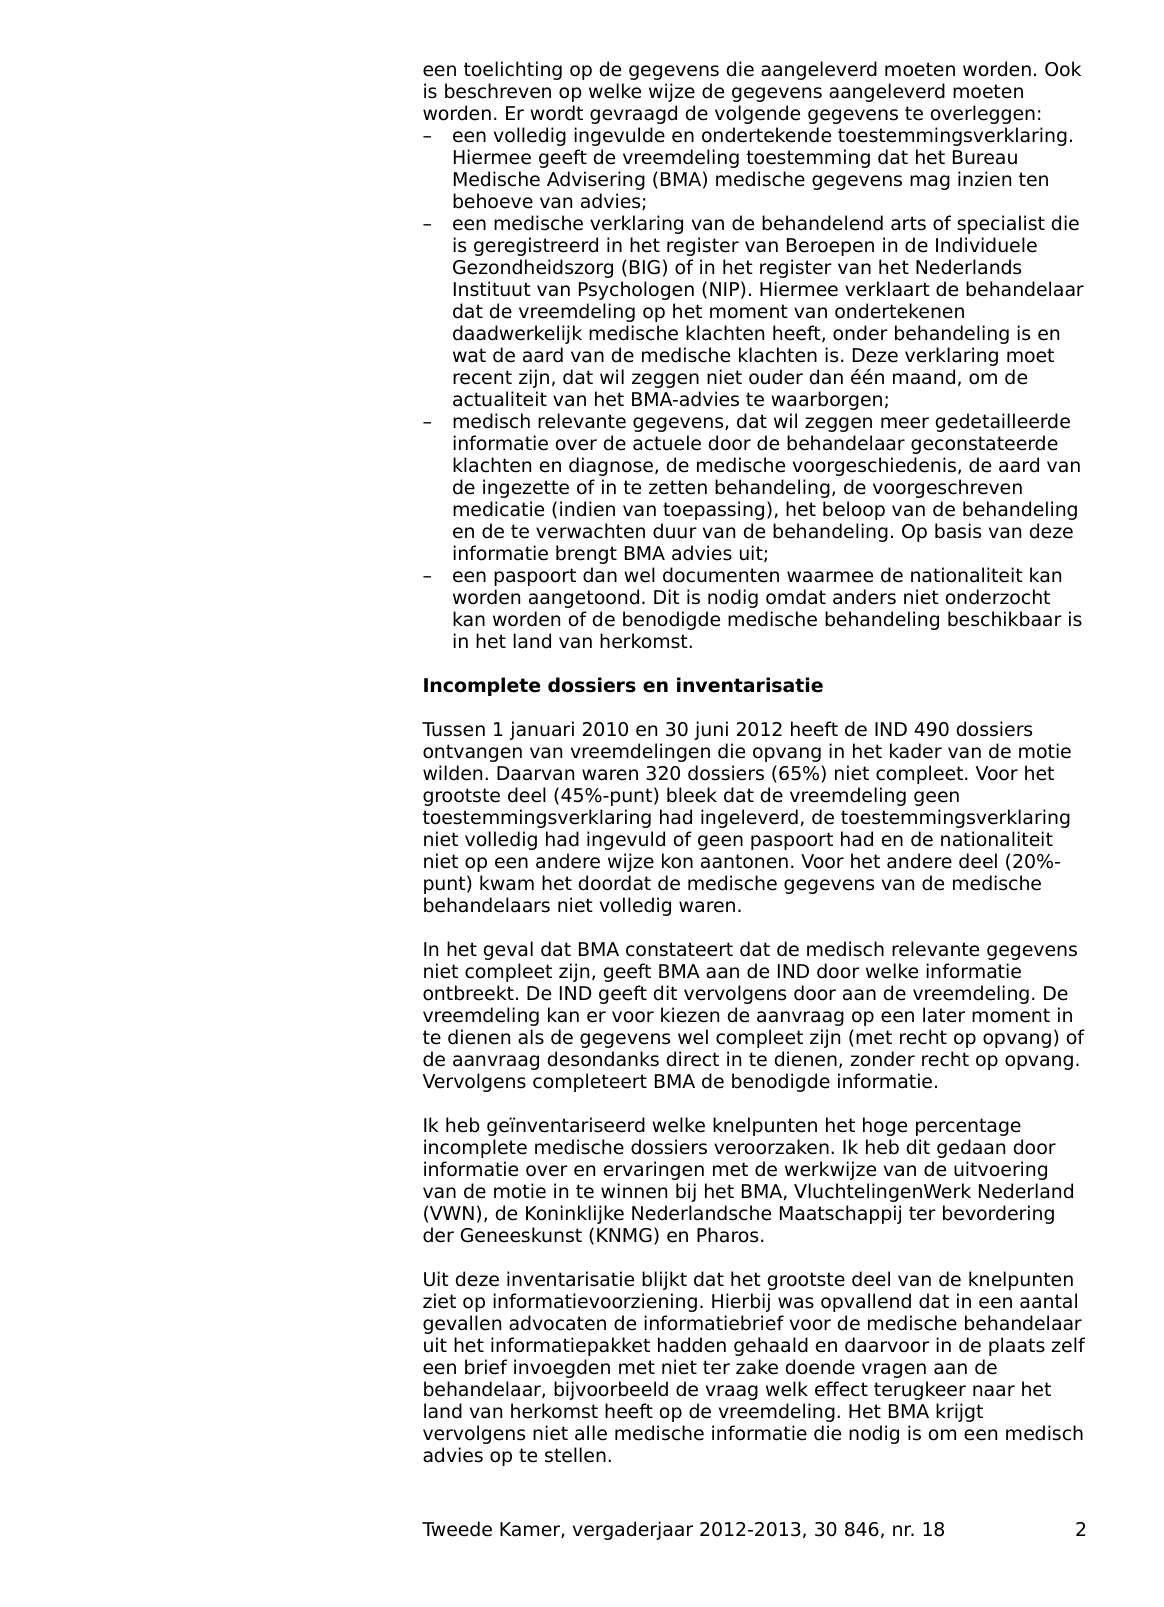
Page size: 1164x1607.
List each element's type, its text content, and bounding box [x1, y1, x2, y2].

text – een paspoort dan wel documenten waarmee de nationaliteit kan worden aangetoond. Dit is nodig omdat anders niet onderzocht kan worden of de benodigde medische behandeling beschikbaar is in het land van herkomst. [422, 564, 1087, 652]
text een toelichting op de gegevens die aangeleverd moeten worden. Ook is beschreven op welke wijze de gegevens aangeleverd moeten worden. Er wordt gevraagd de volgende gegevens te overleggen: [422, 59, 1087, 125]
text Tussen 1 januari 2010 en 30 juni 2012 heeft de IND 490 dossiers ontvangen van vreemdelingen die opvang in het kader van de motie wilden. Daarvan waren 320 dossiers (65%) niet compleet. Voor het grootste deel (45%-punt) bleek dat de vreemdeling geen toestemmingsverklaring had ingeleverd, de toestemmingsverklaring niet volledig had ingevuld of geen paspoort had en de nationaliteit niet op een andere wijze kon aantonen. Voor het andere deel (20%-punt) kwam het doordat de medische gegevens van de medische behandelaars niet volledig waren. [422, 719, 1087, 917]
text Uit deze inventarisatie blijkt dat het grootste deel van de knelpunten ziet op informatievoorziening. Hierbij was opvallend dat in een aantal gevallen advocaten de informatiebrief voor de medische behandelaar uit het informatiepakket hadden gehaald en daarvoor in de plaats zelf een brief invoegden met niet ter zake doende vragen aan de behandelaar, bijvoorbeeld de vraag welk effect terugkeer naar het land van herkomst heeft op de vreemdeling. Het BMA krijgt vervolgens niet alle medische informatie die nodig is om een medisch advies op te stellen. [422, 1269, 1087, 1467]
text – een medische verklaring van de behandelend arts of specialist die is geregistreerd in het register van Beroepen in de Individuele Gezondheidszorg (BIG) of in het register van het Nederlands Instituut van Psychologen (NIP). Hiermee verklaart de behandelaar dat de vreemdeling op het moment van ondertekenen daadwerkelijk medische klachten heeft, onder behandeling is en wat de aard van de medische klachten is. Deze verklaring moet recent zijn, dat wil zeggen niet ouder dan één maand, om de actualiteit van het BMA-advies te waarborgen; [422, 213, 1087, 411]
text – een volledig ingevulde en ondertekende toestemmingsverklaring. Hiermee geeft de vreemdeling toestemming dat het Bureau Medische Advisering (BMA) medische gegevens mag inzien ten behoeve van advies; [422, 125, 1087, 213]
text In het geval dat BMA constateert dat de medisch relevante gegevens niet compleet zijn, geeft BMA aan de IND door welke informatie ontbreekt. De IND geeft dit vervolgens door aan de vreemdeling. De vreemdeling kan er voor kiezen de aanvraag op een later moment in te dienen als de gegevens wel compleet zijn (met recht op opvang) of de aanvraag desondanks direct in te dienen, zonder recht op opvang. Vervolgens completeert BMA de benodigde informatie. [422, 939, 1087, 1093]
subtitle Incomplete dossiers en inventarisatie [422, 675, 1087, 697]
text – medisch relevante gegevens, dat wil zeggen meer gedetailleerde informatie over de actuele door de behandelaar geconstateerde klachten en diagnose, de medische voorgeschiedenis, de aard van de ingezette of in te zetten behandeling, de voorgeschreven medicatie (indien van toepassing), het beloop van de behandeling en de te verwachten duur van de behandeling. Op basis van deze informatie brengt BMA advies uit; [422, 411, 1087, 564]
text Ik heb geïnventariseerd welke knelpunten het hoge percentage incomplete medische dossiers veroorzaken. Ik heb dit gedaan door informatie over en ervaringen met de werkwijze van de uitvoering van de motie in te winnen bij het BMA, VluchtelingenWerk Nederland (VWN), de Koninklijke Nederlandsche Maatschappij ter bevordering der Geneeskunst (KNMG) en Pharos. [422, 1115, 1087, 1247]
